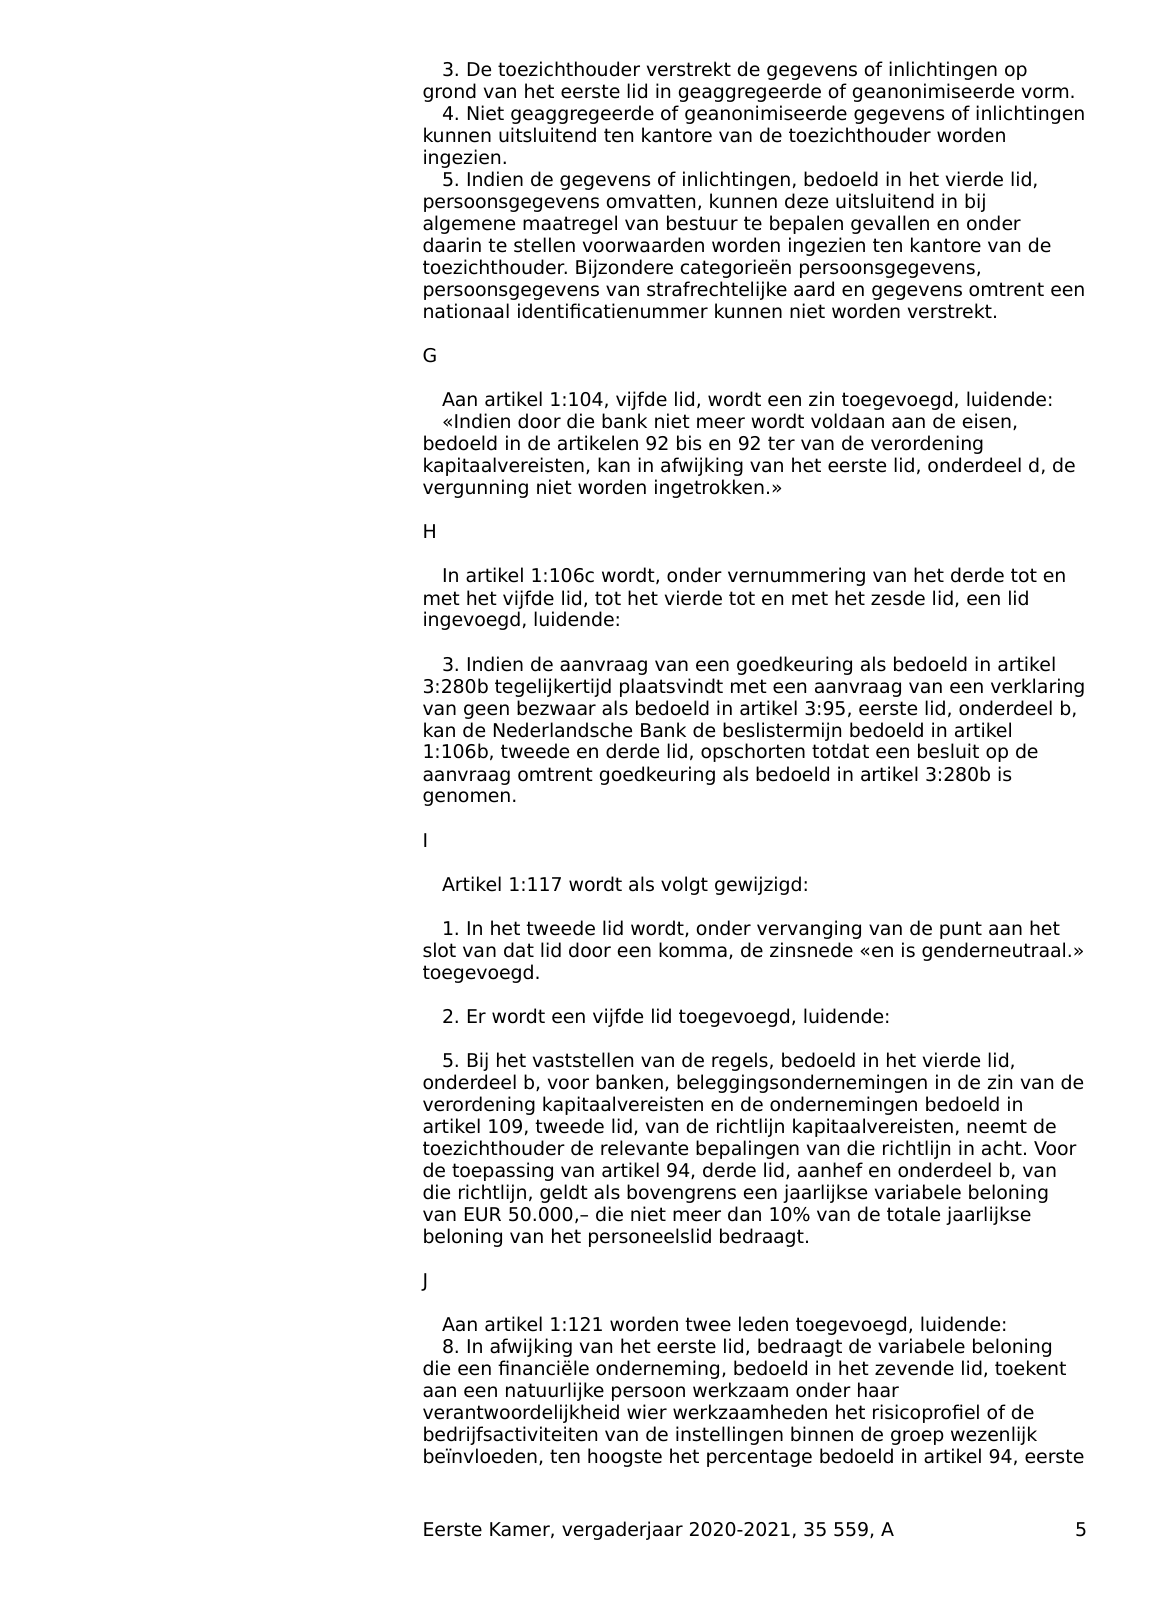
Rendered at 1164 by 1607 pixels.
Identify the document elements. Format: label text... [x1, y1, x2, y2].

text «Indien door die bank niet meer wordt voldaan aan de eisen, bedoeld in de artikelen 92 bis en 92 ter van de verordening kapitaalvereisten, kan in afwijking van het eerste lid, onderdeel d, de vergunning niet worden ingetrokken.» [422, 411, 1087, 499]
text 1. In het tweede lid wordt, onder vervanging van de punt aan het slot van dat lid door een komma, de zinsnede «en is genderneutraal.» toegevoegd. [422, 918, 1087, 984]
text H [422, 521, 1087, 543]
text 2. Er wordt een vijfde lid toegevoegd, luidende: [422, 1006, 1087, 1028]
text In artikel 1:106c wordt, onder vernummering van het derde tot en met het vijfde lid, tot het vierde tot en met het zesde lid, een lid ingevoegd, luidende: [422, 565, 1087, 631]
text I [422, 829, 1087, 852]
text 3. Indien de aanvraag van een goedkeuring als bedoeld in artikel 3:280b tegelijkertijd plaatsvindt met een aanvraag van een verklaring van geen bezwaar als bedoeld in artikel 3:95, eerste lid, onderdeel b, kan de Nederlandsche Bank de beslistermijn bedoeld in artikel 1:106b, tweede en derde lid, opschorten totdat een besluit op de aanvraag omtrent goedkeuring als bedoeld in artikel 3:280b is genomen. [422, 653, 1087, 807]
text 3. De toezichthouder verstrekt de gegevens of inlichtingen op grond van het eerste lid in geaggregeerde of geanonimiseerde vorm. [422, 59, 1087, 103]
text 5. Indien de gegevens of inlichtingen, bedoeld in het vierde lid, persoonsgegevens omvatten, kunnen deze uitsluitend in bij algemene maatregel van bestuur te bepalen gevallen en onder daarin te stellen voorwaarden worden ingezien ten kantore van de toezichthouder. Bijzondere categorieën persoonsgegevens, persoonsgegevens van strafrechtelijke aard en gegevens omtrent een nationaal identificatienummer kunnen niet worden verstrekt. [422, 169, 1087, 323]
text J [422, 1270, 1087, 1292]
text 5. Bij het vaststellen van de regels, bedoeld in het vierde lid, onderdeel b, voor banken, beleggingsondernemingen in de zin van de verordening kapitaalvereisten en de ondernemingen bedoeld in artikel 109, tweede lid, van de richtlijn kapitaalvereisten, neemt de toezichthouder de relevante bepalingen van die richtlijn in acht. Voor de toepassing van artikel 94, derde lid, aanhef en onderdeel b, van die richtlijn, geldt als bovengrens een jaarlijkse variabele beloning van EUR 50.000,– die niet meer dan 10% van de totale jaarlijkse beloning van het personeelslid bedraagt. [422, 1050, 1087, 1248]
text 4. Niet geaggregeerde of geanonimiseerde gegevens of inlichtingen kunnen uitsluitend ten kantore van de toezichthouder worden ingezien. [422, 103, 1087, 169]
text G [422, 345, 1087, 367]
text Aan artikel 1:104, vijfde lid, wordt een zin toegevoegd, luidende: [422, 389, 1087, 411]
text 8. In afwijking van het eerste lid, bedraagt de variabele beloning die een financiële onderneming, bedoeld in het zevende lid, toekent aan een natuurlijke persoon werkzaam onder haar verantwoordelijkheid wier werkzaamheden het risicoprofiel of de bedrijfsactiviteiten van de instellingen binnen de groep wezenlijk beïnvloeden, ten hoogste het percentage bedoeld in artikel 94, eerste [422, 1336, 1087, 1468]
text Artikel 1:117 wordt als volgt gewijzigd: [422, 874, 1087, 896]
text Aan artikel 1:121 worden twee leden toegevoegd, luidende: [422, 1314, 1087, 1336]
